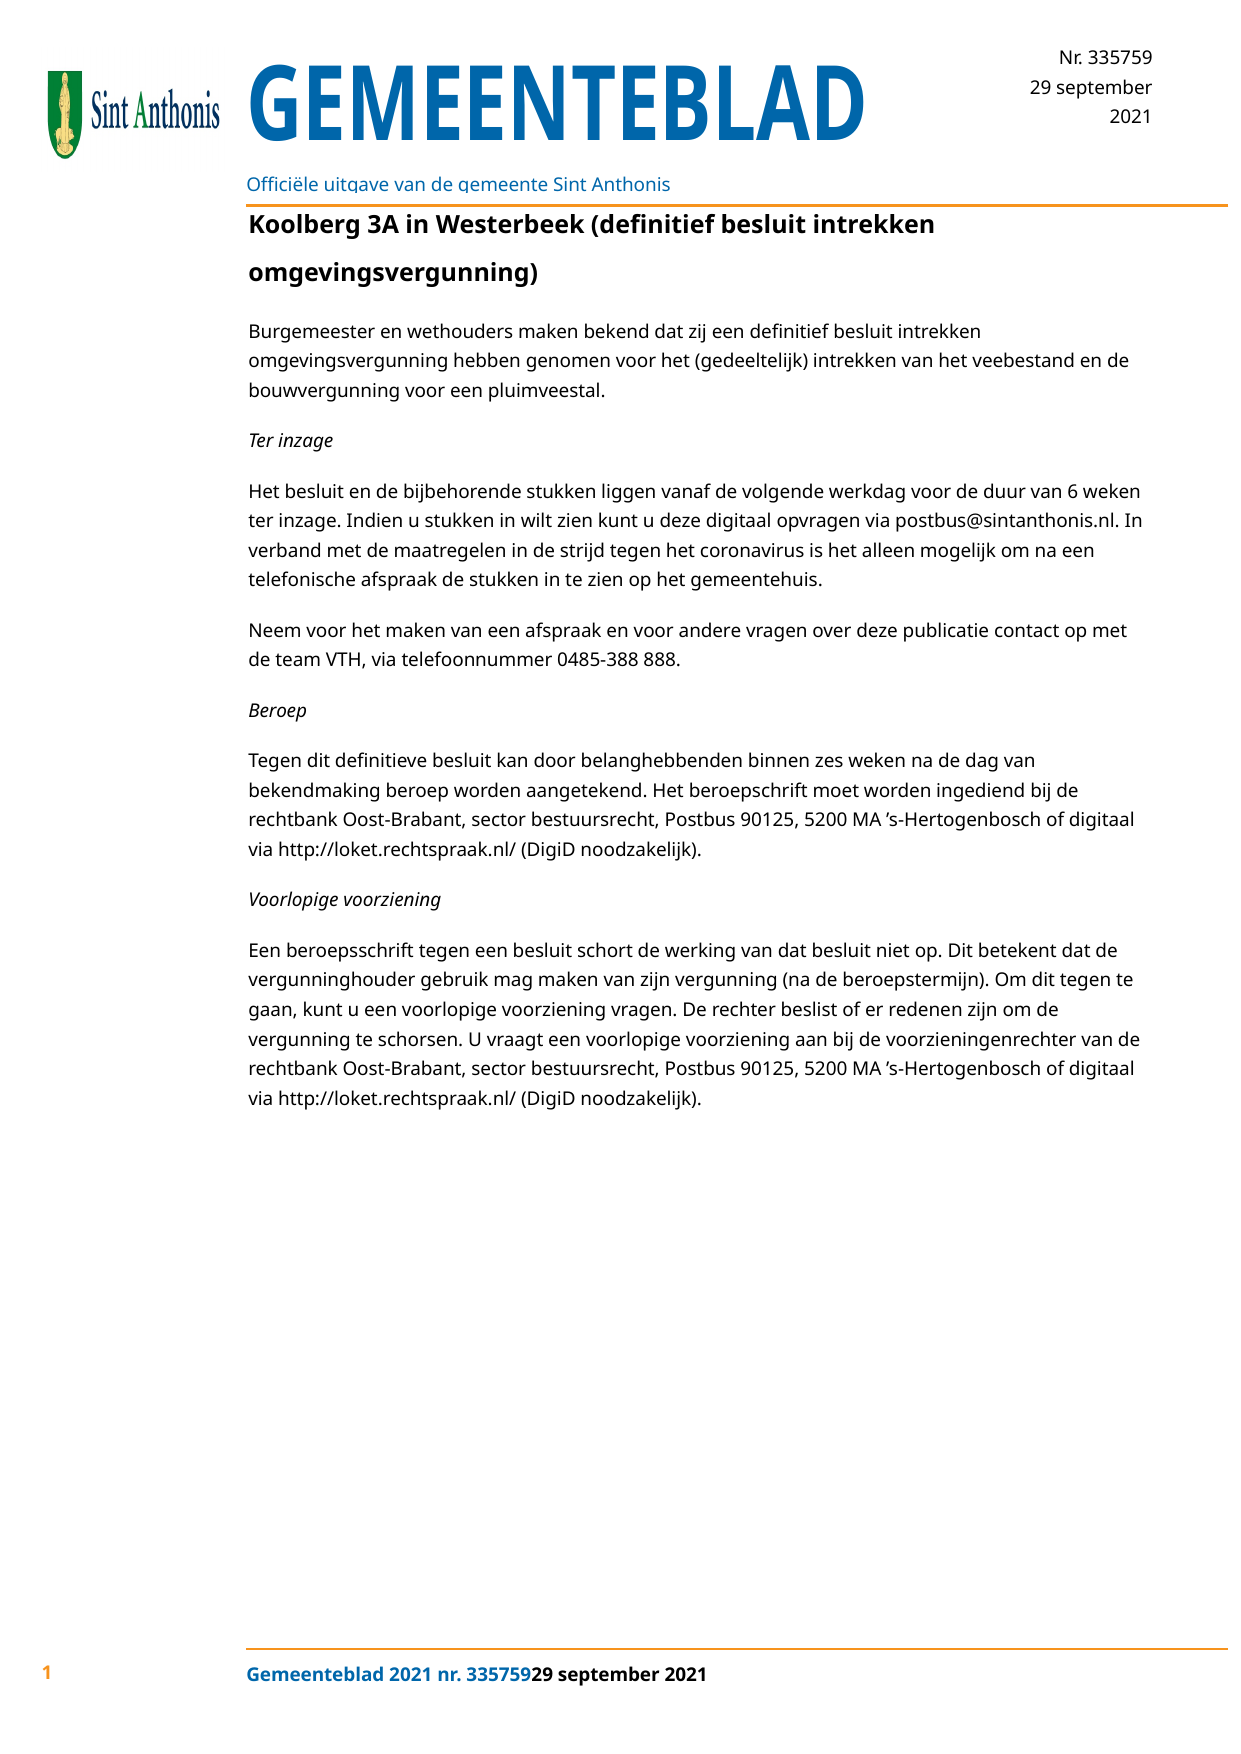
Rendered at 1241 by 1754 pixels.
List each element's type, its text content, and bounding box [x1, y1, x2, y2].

text Een beroepsschrift tegen een besluit schort de werking van dat besluit niet op. Dit betekent dat de vergunninghouder gebruik mag maken van zijn vergunning (na de beroepstermijn). Om dit tegen te gaan, kunt u een voorlopige voorziening vragen. De rechter beslist of er redenen zijn om de vergunning te schorsen. U vraagt een voorlopige voorziening aan bij de voorzieningenrechter van de rechtbank Oost-Brabant, sector bestuursrecht, Postbus 90125, 5200 MA ’s-Hertogenbosch of digitaal via http://loket.rechtspraak.nl/ (DigiD noodzakelijk). [248, 937, 1152, 1111]
text Burgemeester en wethouders maken bekend dat zij een definitief besluit intrekken omgevingsvergunning hebben genomen voor het (gedeeltelijk) intrekken van het veebestand en de bouwvergunning voor een pluimveestal. [248, 318, 1152, 403]
text Tegen dit definitieve besluit kan door belanghebbenden binnen zes weken na de dag van bekendmaking beroep worden aangetekend. Het beroepschrift moet worden ingediend bij de rechtbank Oost-Brabant, sector bestuursrecht, Postbus 90125, 5200 MA ’s-Hertogenbosch of digitaal via http://loket.rechtspraak.nl/ (DigiD noodzakelijk). [248, 747, 1152, 862]
text Ter inzage [248, 427, 1152, 453]
text Voorlopige voorziening [248, 887, 1152, 912]
text Neem voor het maken van een afspraak en voor andere vragen over deze publicatie contact op met de team VTH, via telefoonnummer 0485-388 888. [248, 617, 1152, 672]
text Het besluit en de bijbehorende stukken liggen vanaf de volgende werkdag voor de duur van 6 weken ter inzage. Indien u stukken in wilt zien kunt u deze digitaal opvragen via postbus@sintanthonis.nl. In verband met de maatregelen in de strijd tegen het coronavirus is het alleen mogelijk om na een telefonische afspraak de stukken in te zien op het gemeentehuis. [248, 478, 1152, 592]
text Koolberg 3A in Westerbeek (definitief besluit intrekken omgevingsvergunning) [248, 207, 1152, 288]
text Beroep [248, 697, 1152, 723]
picture [41, 47, 231, 172]
